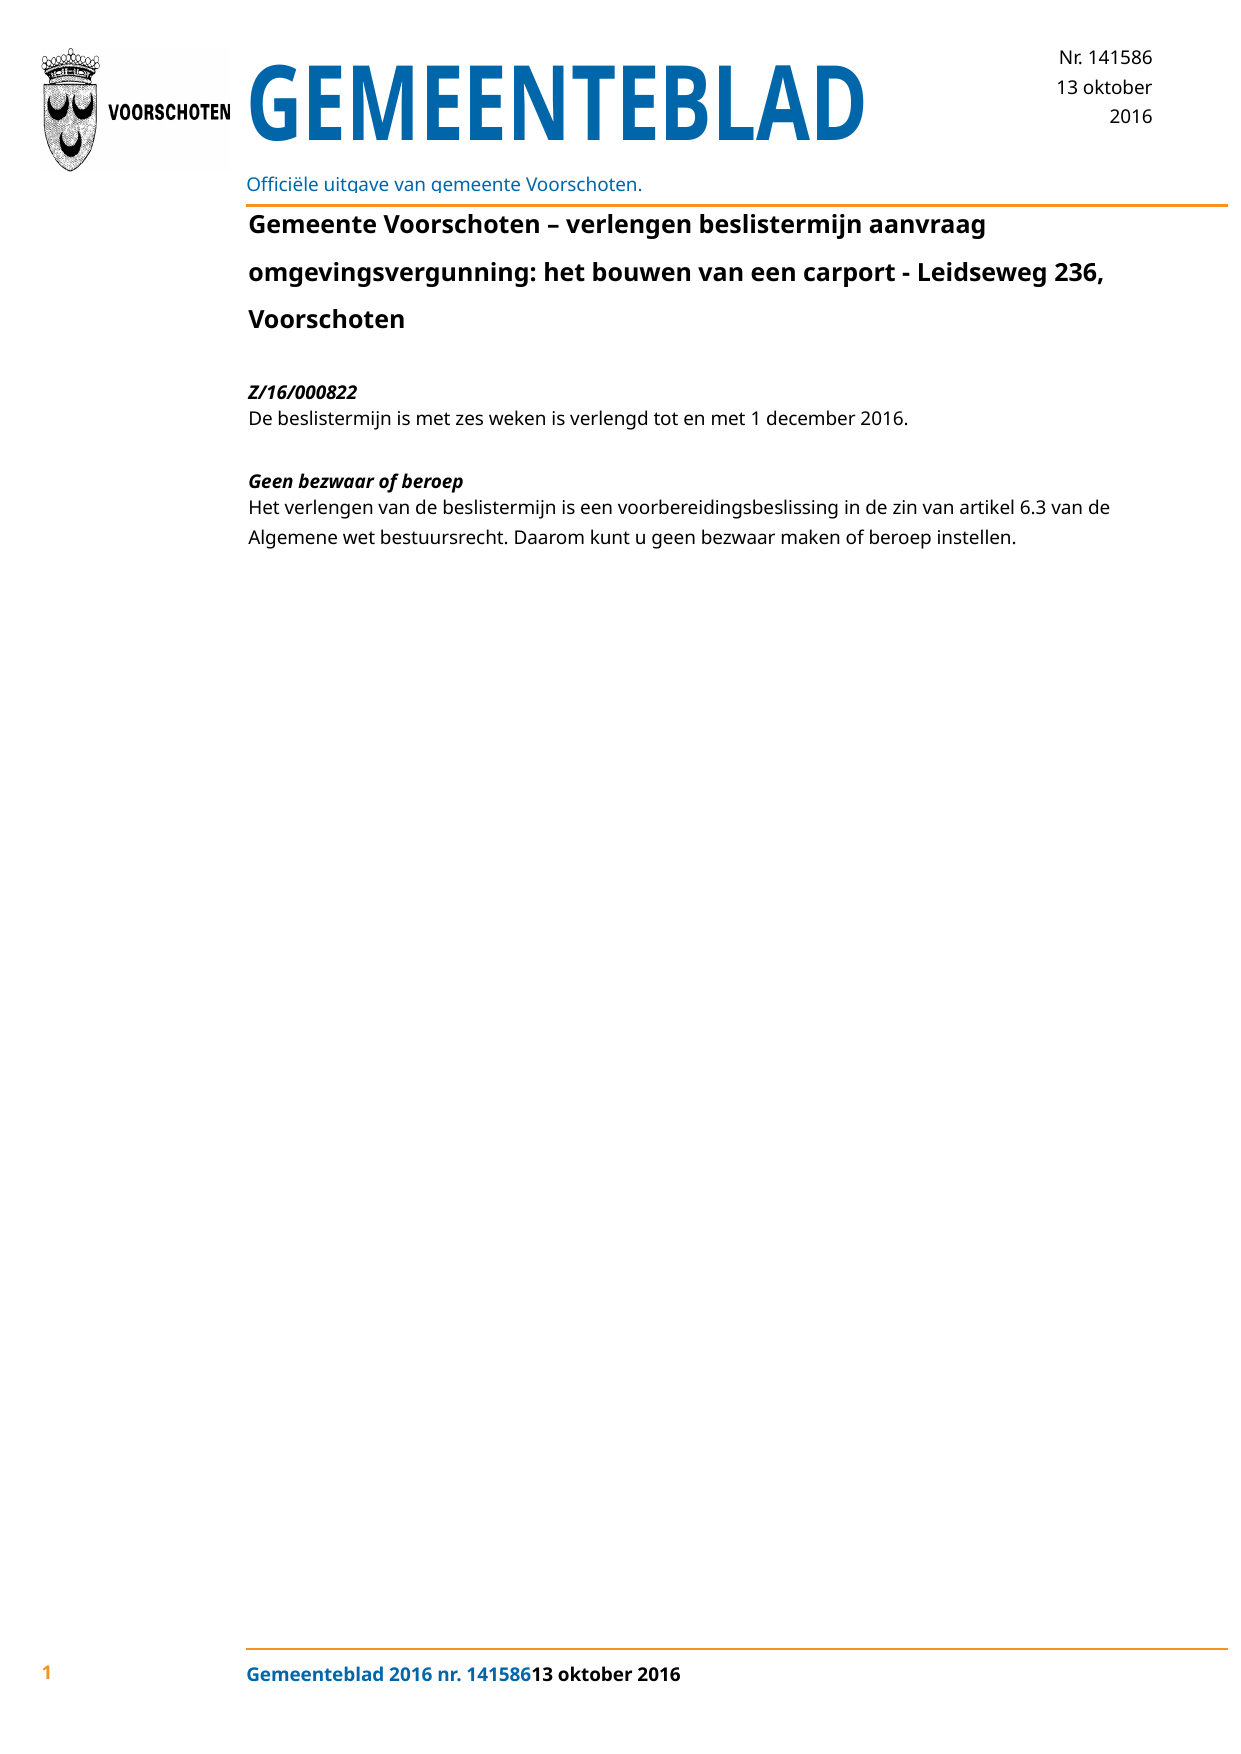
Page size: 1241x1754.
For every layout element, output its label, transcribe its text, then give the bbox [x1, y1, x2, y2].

text Gemeente Voorschoten – verlengen beslistermijn aanvraag omgevingsvergunning: het bouwen van een carport - Leidseweg 236, Voorschoten [248, 207, 1152, 336]
text Geen bezwaar of beroep [248, 469, 1152, 494]
text Het verlengen van de beslistermijn is een voorbereidingsbeslissing in de zin van artikel 6.3 van de Algemene wet bestuursrecht. Daarom kunt u geen bezwaar maken of beroep instellen. [248, 494, 1152, 550]
text Z/16/000822 [248, 379, 1152, 405]
text De beslistermijn is met zes weken is verlengd tot en met 1 december 2016. [248, 405, 1152, 431]
picture [41, 47, 231, 172]
